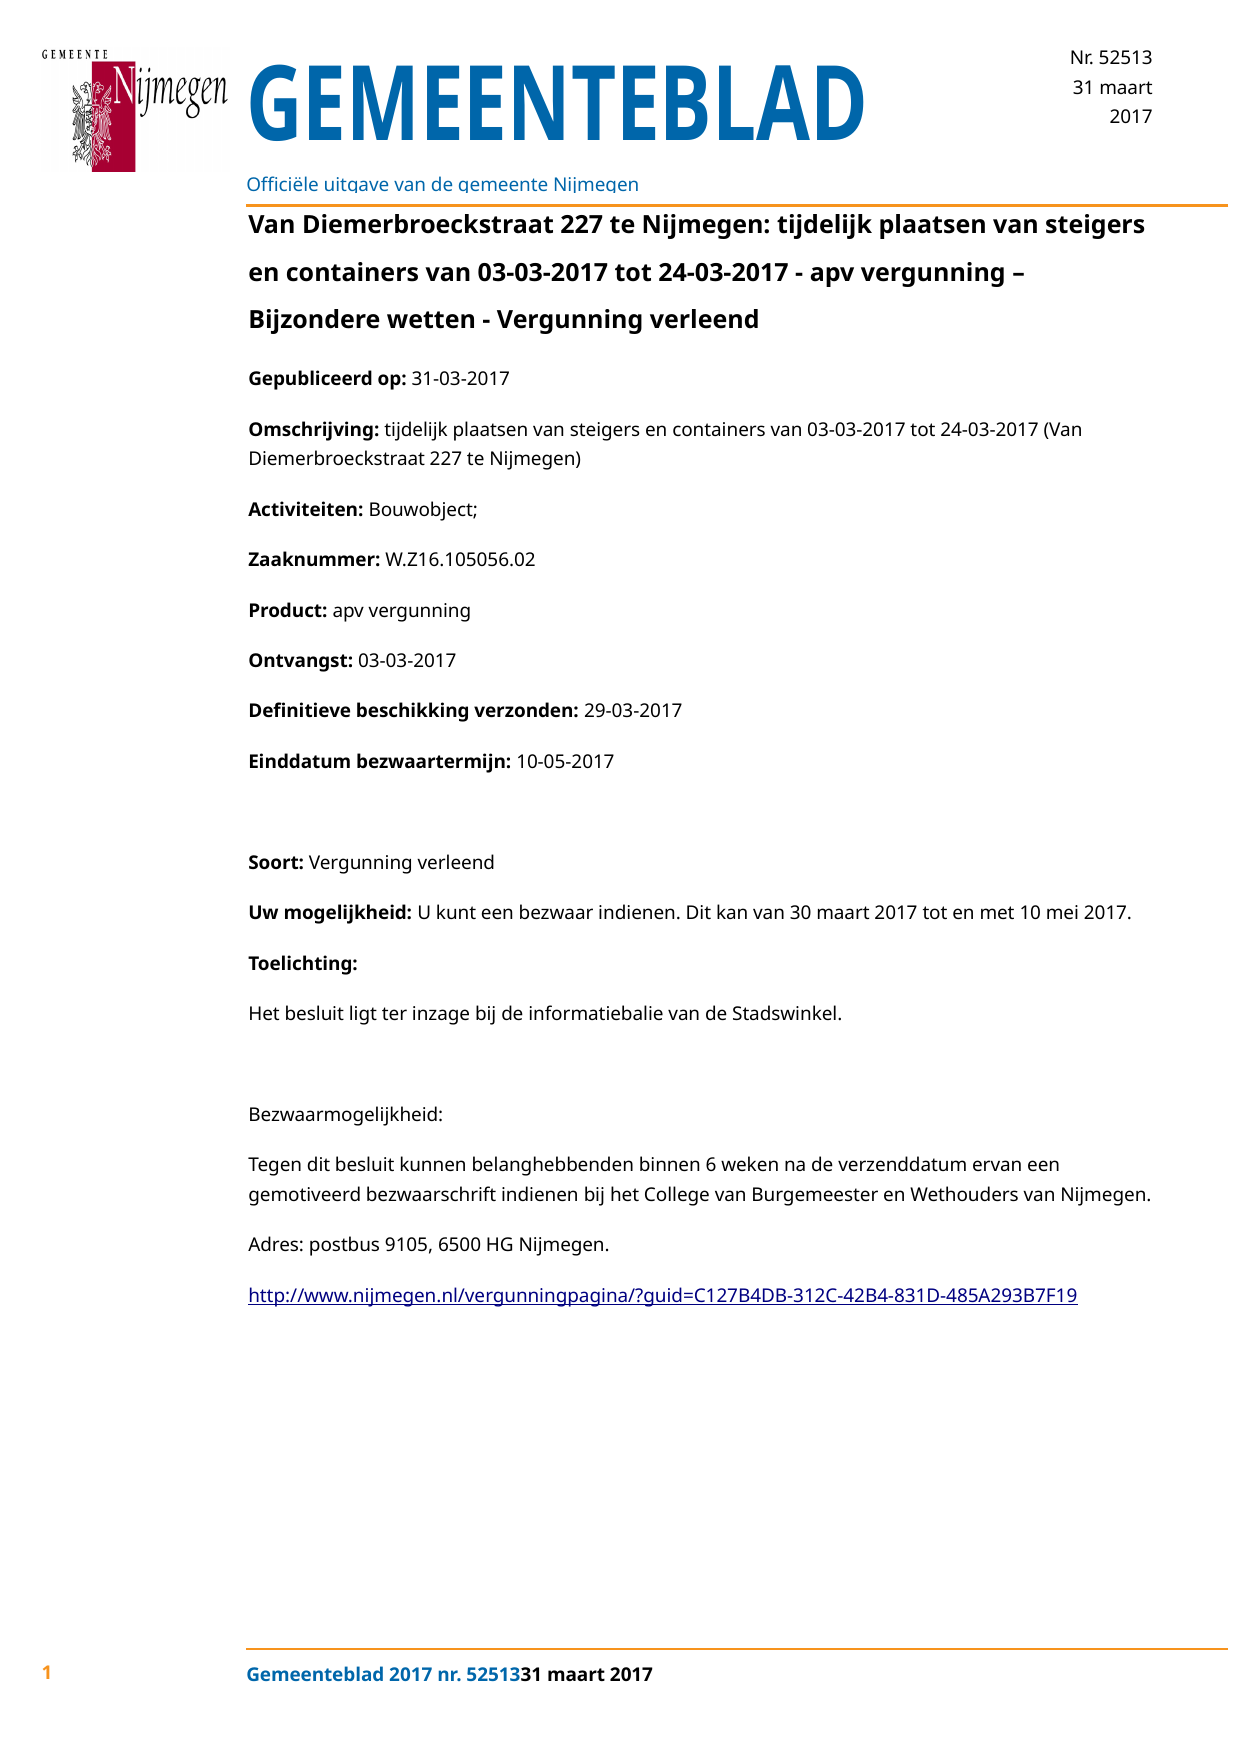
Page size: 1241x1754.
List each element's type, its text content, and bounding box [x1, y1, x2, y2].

text Omschrijving: tijdelijk plaatsen van steigers en containers van 03-03-2017 tot 24-03-2017 (Van Diemerbroeckstraat 227 te Nijmegen) [248, 416, 1152, 471]
picture [41, 47, 231, 172]
text Ontvangst: 03-03-2017 [248, 647, 1152, 673]
text Zaaknummer: W.Z16.105056.02 [248, 546, 1152, 572]
text Activiteiten: Bouwobject; [248, 496, 1152, 522]
text Adres: postbus 9105, 6500 HG Nijmegen. [248, 1231, 1152, 1257]
text Soort: Vergunning verleend [248, 849, 1152, 874]
text Product: apv vergunning [248, 597, 1152, 622]
text Het besluit ligt ter inzage bij de informatiebalie van de Stadswinkel. [248, 1000, 1152, 1026]
text Gepubliceerd op: 31-03-2017 [248, 366, 1152, 391]
text Tegen dit besluit kunnen belanghebbenden binnen 6 weken na de verzenddatum ervan een gemotiveerd bezwaarschrift indienen bij het College van Burgemeester en Wethouders van Nijmegen. [248, 1151, 1152, 1207]
text Definitieve beschikking verzonden: 29-03-2017 [248, 698, 1152, 723]
text Bezwaarmogelijkheid: [248, 1101, 1152, 1127]
text Van Diemerbroeckstraat 227 te Nijmegen: tijdelijk plaatsen van steigers en containers van 03-03-2017 tot 24-03-2017 - apv vergunning – Bijzondere wetten - Vergunning verleend [248, 207, 1152, 336]
text http://www.nijmegen.nl/vergunningpagina/?guid=C127B4DB-312C-42B4-831D-485A293B7F19 [248, 1282, 1152, 1307]
text Toelichting: [248, 950, 1152, 975]
text Einddatum bezwaartermijn: 10-05-2017 [248, 748, 1152, 774]
text Uw mogelijkheid: U kunt een bezwaar indienen. Dit kan van 30 maart 2017 tot en met 10 mei 2017. [248, 899, 1152, 925]
